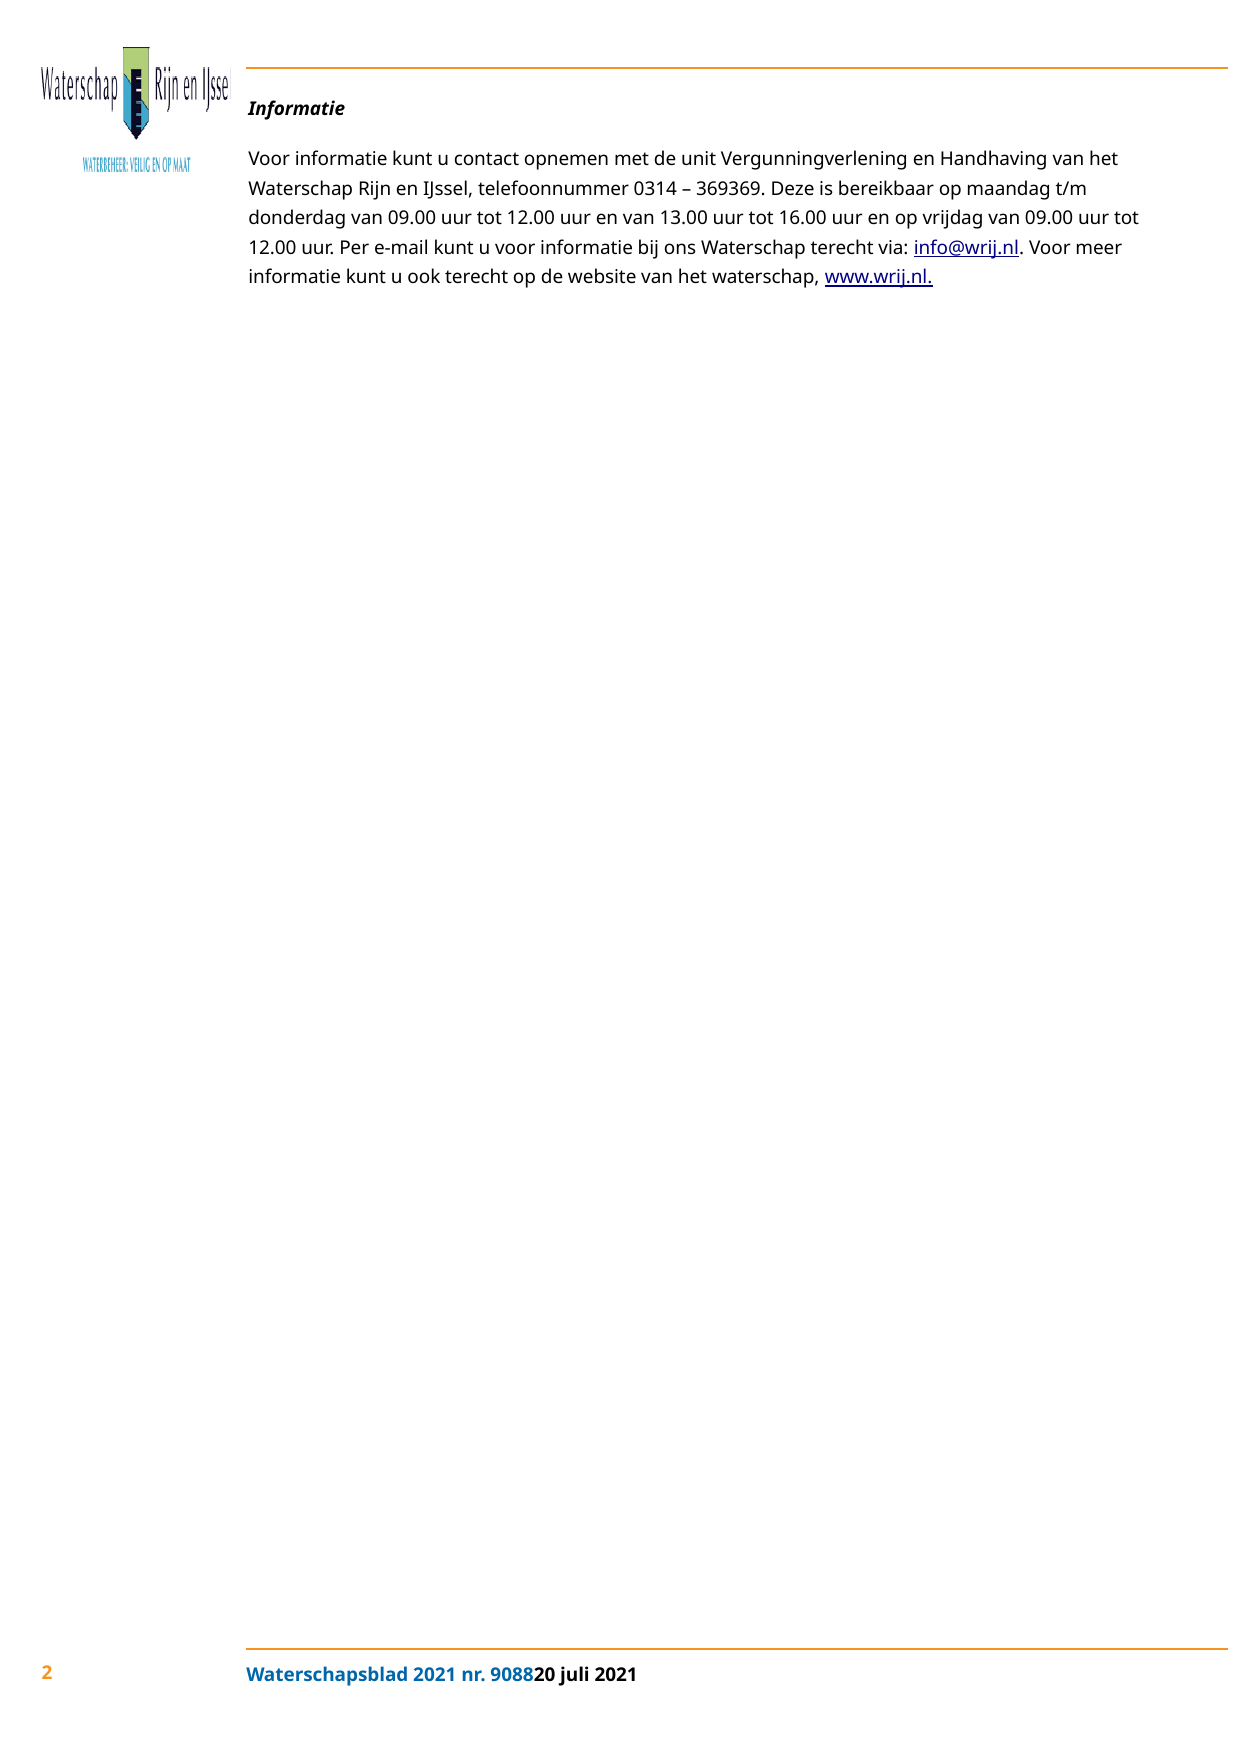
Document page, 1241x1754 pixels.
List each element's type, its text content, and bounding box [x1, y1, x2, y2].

text Voor informatie kunt u contact opnemen met de unit Vergunningverlening en Handhaving van het Waterschap Rijn en IJssel, telefoonnummer 0314 – 369369. Deze is bereikbaar op maandag t/m donderdag van 09.00 uur tot 12.00 uur en van 13.00 uur tot 16.00 uur en op vrijdag van 09.00 uur tot 12.00 uur. Per e-mail kunt u voor informatie bij ons Waterschap terecht via: info@wrij.nl. Voor meer informatie kunt u ook terecht op de website van het waterschap, www.wrij.nl. [248, 145, 1152, 289]
text Informatie [248, 95, 1152, 121]
picture [41, 47, 231, 172]
